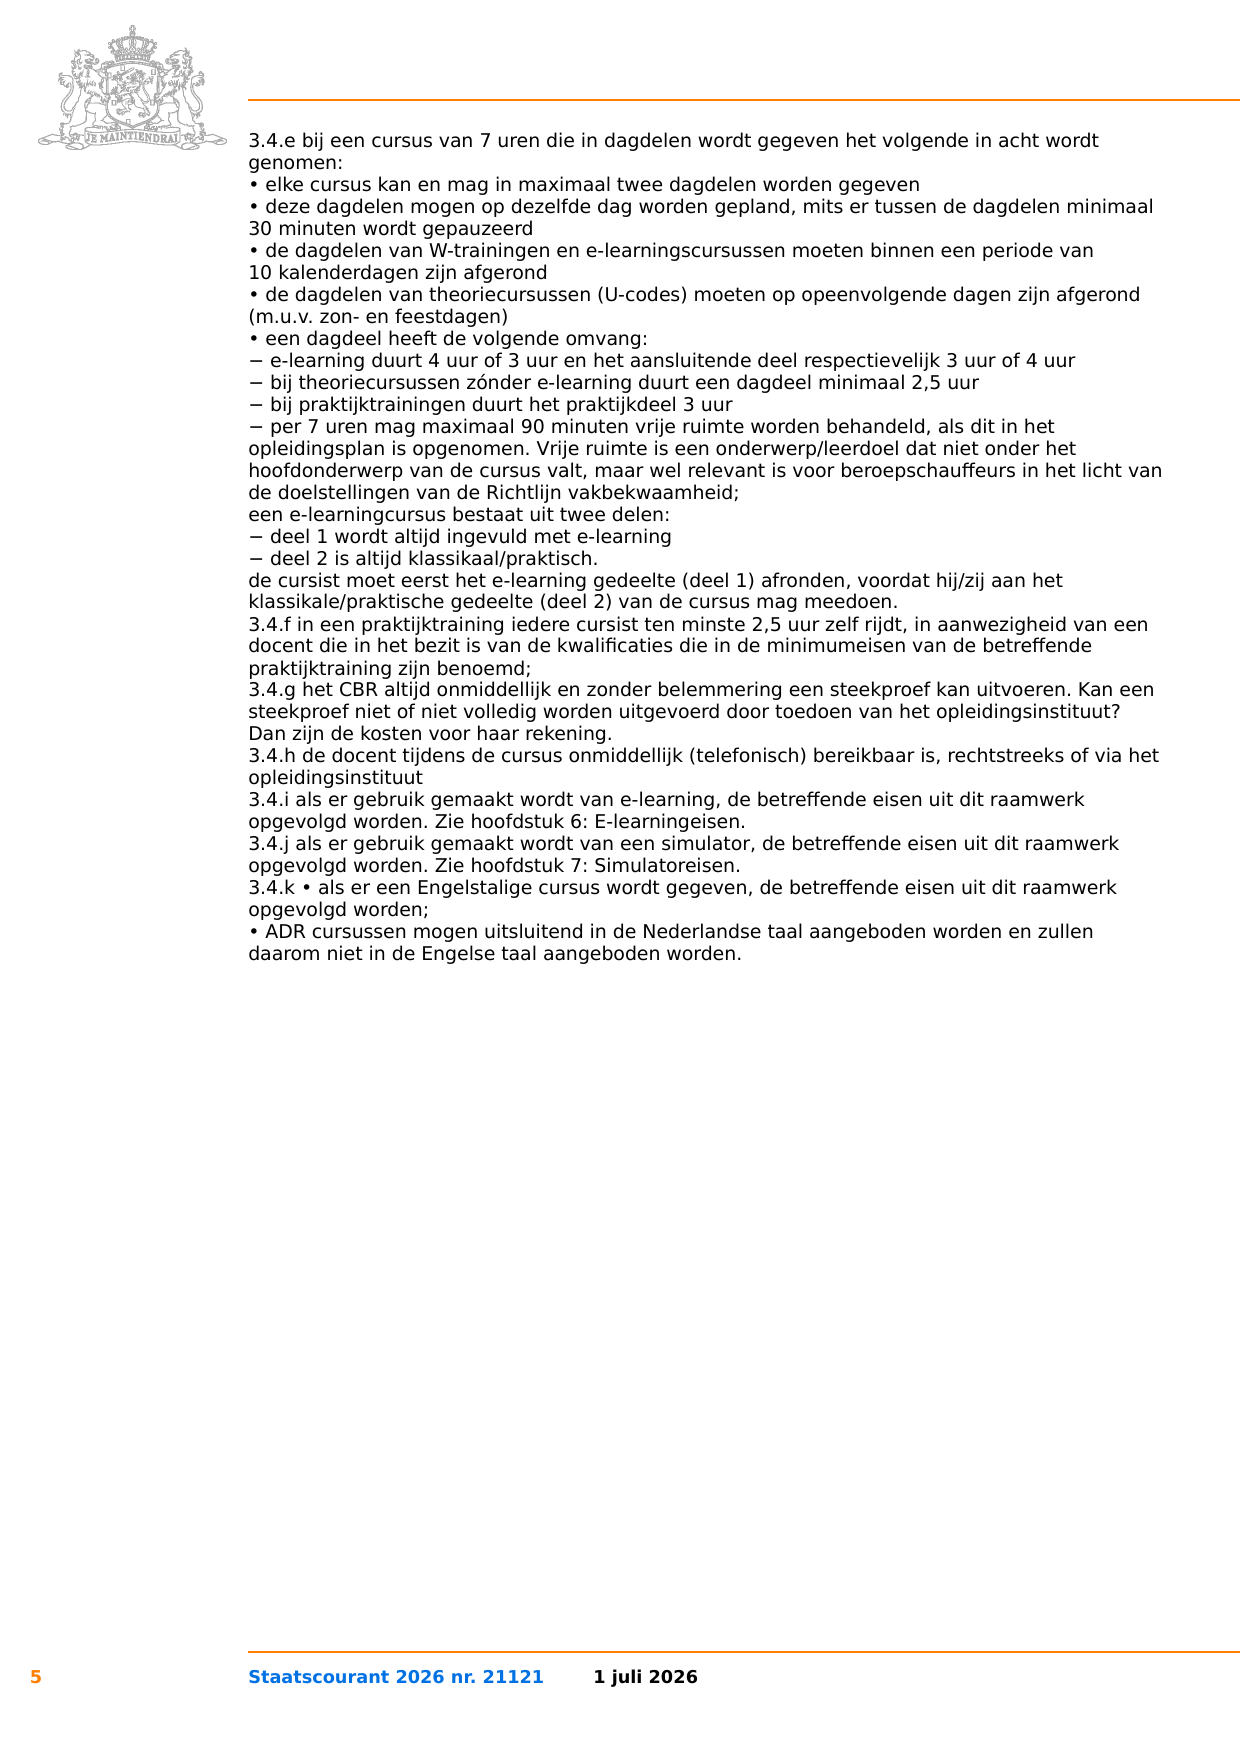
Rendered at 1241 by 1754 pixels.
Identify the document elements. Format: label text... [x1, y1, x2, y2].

text een e-learningcursus bestaat uit twee delen: [248, 503, 1163, 526]
text • elke cursus kan en mag in maximaal twee dagdelen worden gegeven [248, 174, 1163, 196]
text • de dagdelen van W-trainingen en e-learningscursussen moeten binnen een periode van 10 kalenderdagen zijn afgerond [248, 240, 1163, 284]
text de cursist moet eerst het e-learning gedeelte (deel 1) afronden, voordat hij/zij aan het klassikale/praktische gedeelte (deel 2) van de cursus mag meedoen. [248, 569, 1163, 613]
text 3.4.g het CBR altijd onmiddellijk en zonder belemmering een steekproef kan uitvoeren. Kan een steekproef niet of niet volledig worden uitgevoerd door toedoen van het opleidingsinstituut? Dan zijn de kosten voor haar rekening. [248, 679, 1163, 745]
text − per 7 uren mag maximaal 90 minuten vrije ruimte worden behandeld, als dit in het opleidingsplan is opgenomen. Vrije ruimte is een onderwerp/leerdoel dat niet onder het hoofdonderwerp van de cursus valt, maar wel relevant is voor beroepschauffeurs in het licht van de doelstellingen van de Richtlijn vakbekwaamheid; [248, 416, 1163, 503]
text − e-learning duurt 4 uur of 3 uur en het aansluitende deel respectievelijk 3 uur of 4 uur [248, 350, 1163, 372]
text • ADR cursussen mogen uitsluitend in de Nederlandse taal aangeboden worden en zullen daarom niet in de Engelse taal aangeboden worden. [248, 921, 1163, 965]
text 3.4.j als er gebruik gemaakt wordt van een simulator, de betreffende eisen uit dit raamwerk opgevolgd worden. Zie hoofdstuk 7: Simulatoreisen. [248, 833, 1163, 877]
picture [38, 25, 227, 150]
text − deel 2 is altijd klassikaal/praktisch. [248, 547, 1163, 569]
text • deze dagdelen mogen op dezelfde dag worden gepland, mits er tussen de dagdelen minimaal 30 minuten wordt gepauzeerd [248, 196, 1163, 240]
text • de dagdelen van theoriecursussen (U-codes) moeten op opeenvolgende dagen zijn afgerond (m.u.v. zon- en feestdagen) [248, 284, 1163, 328]
text − bij praktijktrainingen duurt het praktijkdeel 3 uur [248, 394, 1163, 416]
text 3.4.h de docent tijdens de cursus onmiddellijk (telefonisch) bereikbaar is, rechtstreeks of via het opleidingsinstituut [248, 745, 1163, 789]
text • een dagdeel heeft de volgende omvang: [248, 328, 1163, 350]
text 3.4.i als er gebruik gemaakt wordt van e-learning, de betreffende eisen uit dit raamwerk opgevolgd worden. Zie hoofdstuk 6: E-learningeisen. [248, 789, 1163, 833]
text 3.4.e bij een cursus van 7 uren die in dagdelen wordt gegeven het volgende in acht wordt genomen: [248, 130, 1163, 174]
text 3.4.k • als er een Engelstalige cursus wordt gegeven, de betreffende eisen uit dit raamwerk opgevolgd worden; [248, 877, 1163, 921]
text 3.4.f in een praktijktraining iedere cursist ten minste 2,5 uur zelf rijdt, in aanwezigheid van een docent die in het bezit is van de kwalificaties die in de minimumeisen van de betreffende praktijktraining zijn benoemd; [248, 613, 1163, 679]
text − bij theoriecursussen zónder e-learning duurt een dagdeel minimaal 2,5 uur [248, 372, 1163, 394]
text − deel 1 wordt altijd ingevuld met e-learning [248, 526, 1163, 547]
